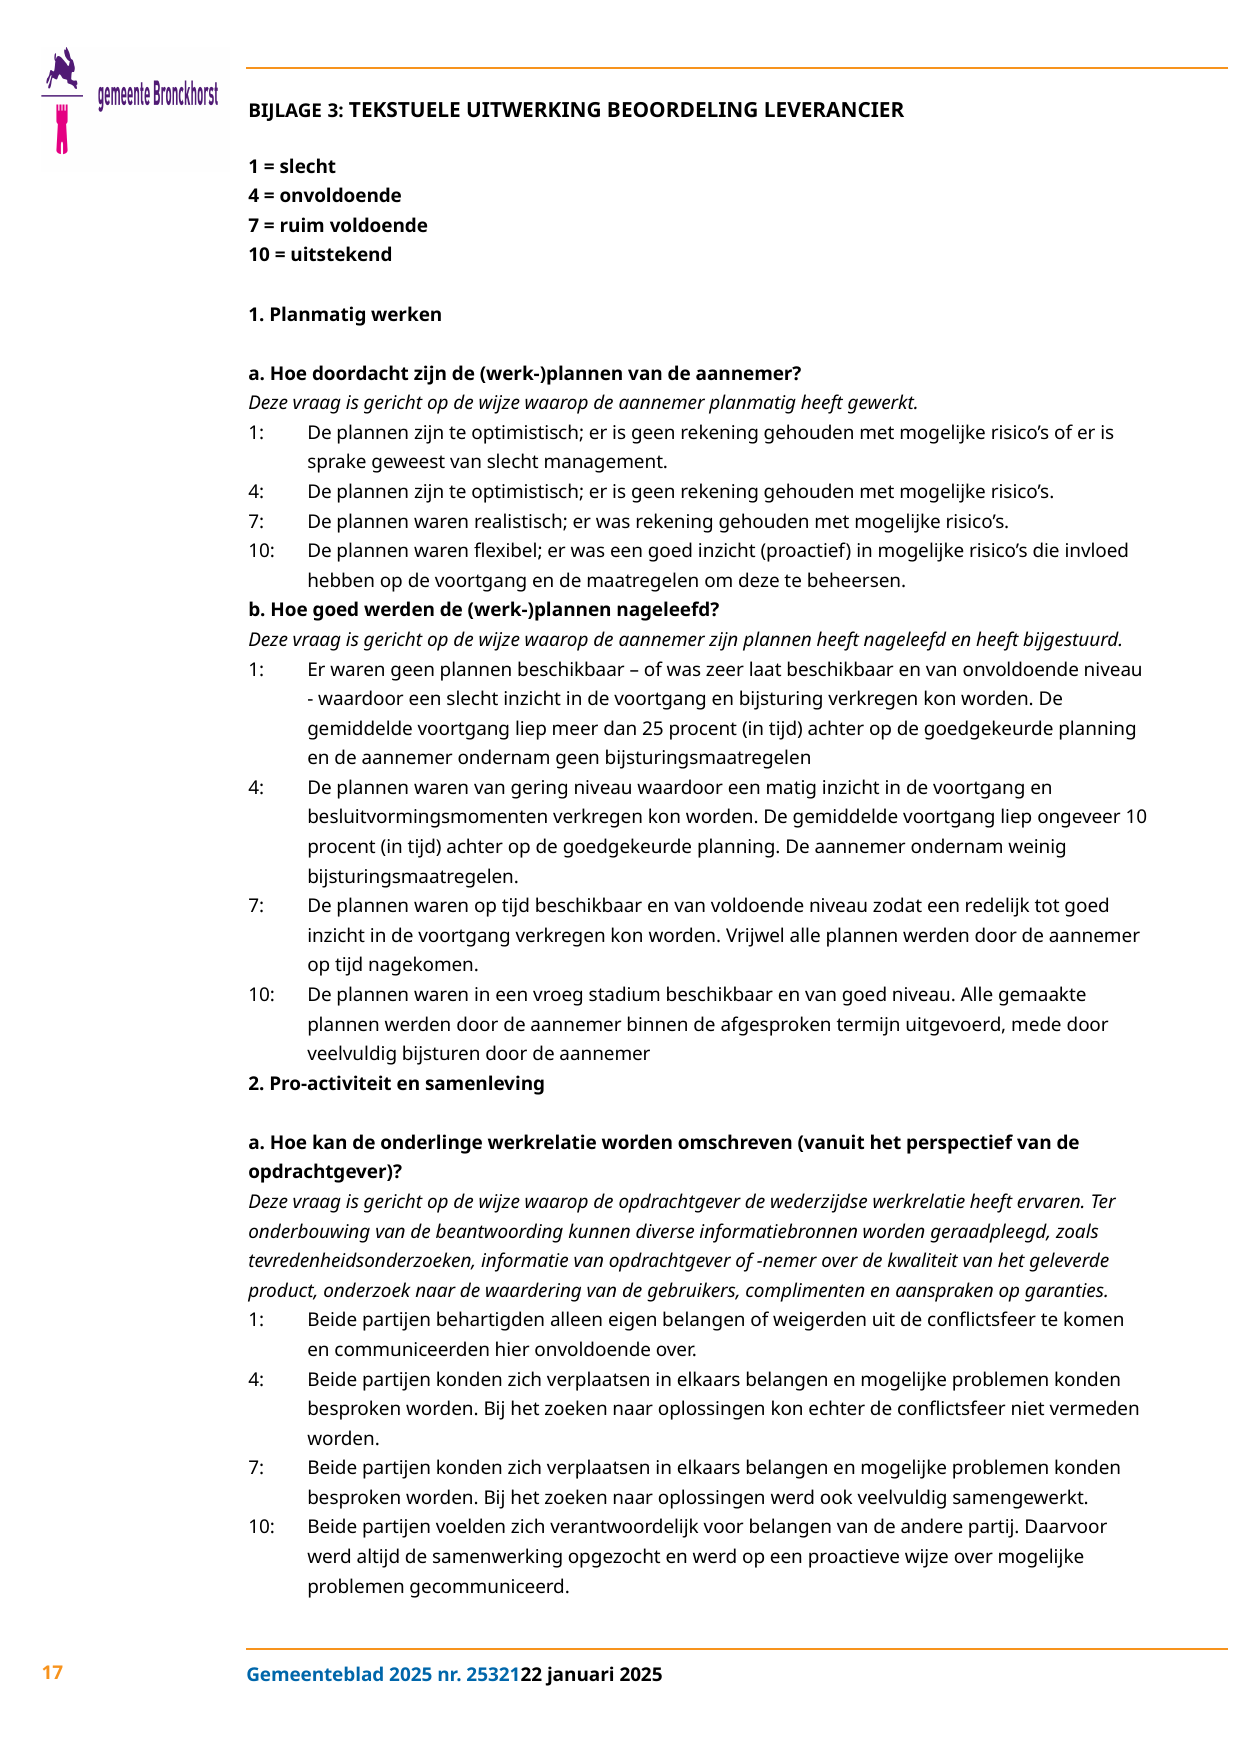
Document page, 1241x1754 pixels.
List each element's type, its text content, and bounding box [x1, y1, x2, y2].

text 10 = uitstekend [248, 242, 1152, 267]
text 7 = ruim voldoende [248, 212, 1152, 238]
list De plannen waren realistisch; er was rekening gehouden met mogelijke risico’s. [248, 508, 1152, 534]
list De plannen zijn te optimistisch; er is geen rekening gehouden met mogelijke risico’s. [248, 478, 1152, 504]
list Er waren geen plannen beschikbaar – of was zeer laat beschikbaar en van onvoldoende niveau - waardoor een slecht inzicht in de voortgang en bijsturing verkregen kon worden. De gemiddelde voortgang liep meer dan 25 procent (in tijd) achter op de goedgekeurde planning en de aannemer ondernam geen bijsturingsmaatregelen [248, 656, 1152, 770]
text Deze vraag is gericht op de wijze waarop de opdrachtgever de wederzijdse werkrelatie heeft ervaren. Ter onderbouwing van de beantwoording kunnen diverse informatiebronnen worden geraadpleegd, zoals tevredenheidsonderzoeken, informatie van opdrachtgever of -nemer over de kwaliteit van het geleverde product, onderzoek naar de waardering van de gebruikers, complimenten en aanspraken op garanties. [248, 1188, 1152, 1303]
text b. Hoe goed werden de (werk-)plannen nageleefd? [248, 597, 1152, 622]
text Deze vraag is gericht op de wijze waarop de aannemer planmatig heeft gewerkt. [248, 389, 1152, 415]
text BIJLAGE 3: TEKSTUELE UITWERKING BEOORDELING LEVERANCIER [248, 95, 1152, 123]
text 1. Planmatig werken [248, 301, 1152, 327]
list Beide partijen konden zich verplaatsen in elkaars belangen en mogelijke problemen konden besproken worden. Bij het zoeken naar oplossingen werd ook veelvuldig samengewerkt. [248, 1454, 1152, 1510]
text Deze vraag is gericht op de wijze waarop de aannemer zijn plannen heeft nageleefd en heeft bijgestuurd. [248, 626, 1152, 652]
text a. Hoe kan de onderlinge werkrelatie worden omschreven (vanuit het perspectief van de opdrachtgever)? [248, 1129, 1152, 1184]
list De plannen waren in een vroeg stadium beschikbaar en van goed niveau. Alle gemaakte plannen werden door de aannemer binnen de afgesproken termijn uitgevoerd, mede door veelvuldig bijsturen door de aannemer [248, 981, 1152, 1066]
picture [41, 47, 231, 172]
list De plannen zijn te optimistisch; er is geen rekening gehouden met mogelijke risico’s of er is sprake geweest van slecht management. [248, 419, 1152, 474]
list Beide partijen konden zich verplaatsen in elkaars belangen en mogelijke problemen konden besproken worden. Bij het zoeken naar oplossingen kon echter de conflictsfeer niet vermeden worden. [248, 1366, 1152, 1451]
list De plannen waren flexibel; er was een goed inzicht (proactief) in mogelijke risico’s die invloed hebben op de voortgang en de maatregelen om deze te beheersen. [248, 537, 1152, 593]
text 2. Pro-activiteit en samenleving [248, 1070, 1152, 1096]
list Beide partijen voelden zich verantwoordelijk voor belangen van de andere partij. Daarvoor werd altijd de samenwerking opgezocht en werd op een proactieve wijze over mogelijke problemen gecommuniceerd. [248, 1514, 1152, 1599]
list Beide partijen behartigden alleen eigen belangen of weigerden uit de conflictsfeer te komen en communiceerden hier onvoldoende over. [248, 1307, 1152, 1362]
list De plannen waren op tijd beschikbaar en van voldoende niveau zodat een redelijk tot goed inzicht in de voortgang verkregen kon worden. Vrijwel alle plannen werden door de aannemer op tijd nagekomen. [248, 892, 1152, 977]
text 1 = slecht [248, 153, 1152, 179]
text 4 = onvoldoende [248, 182, 1152, 208]
text a. Hoe doordacht zijn de (werk-)plannen van de aannemer? [248, 360, 1152, 386]
list De plannen waren van gering niveau waardoor een matig inzicht in de voortgang en besluitvormingsmomenten verkregen kon worden. De gemiddelde voortgang liep ongeveer 10 procent (in tijd) achter op de goedgekeurde planning. De aannemer ondernam weinig bijsturingsmaatregelen. [248, 774, 1152, 889]
